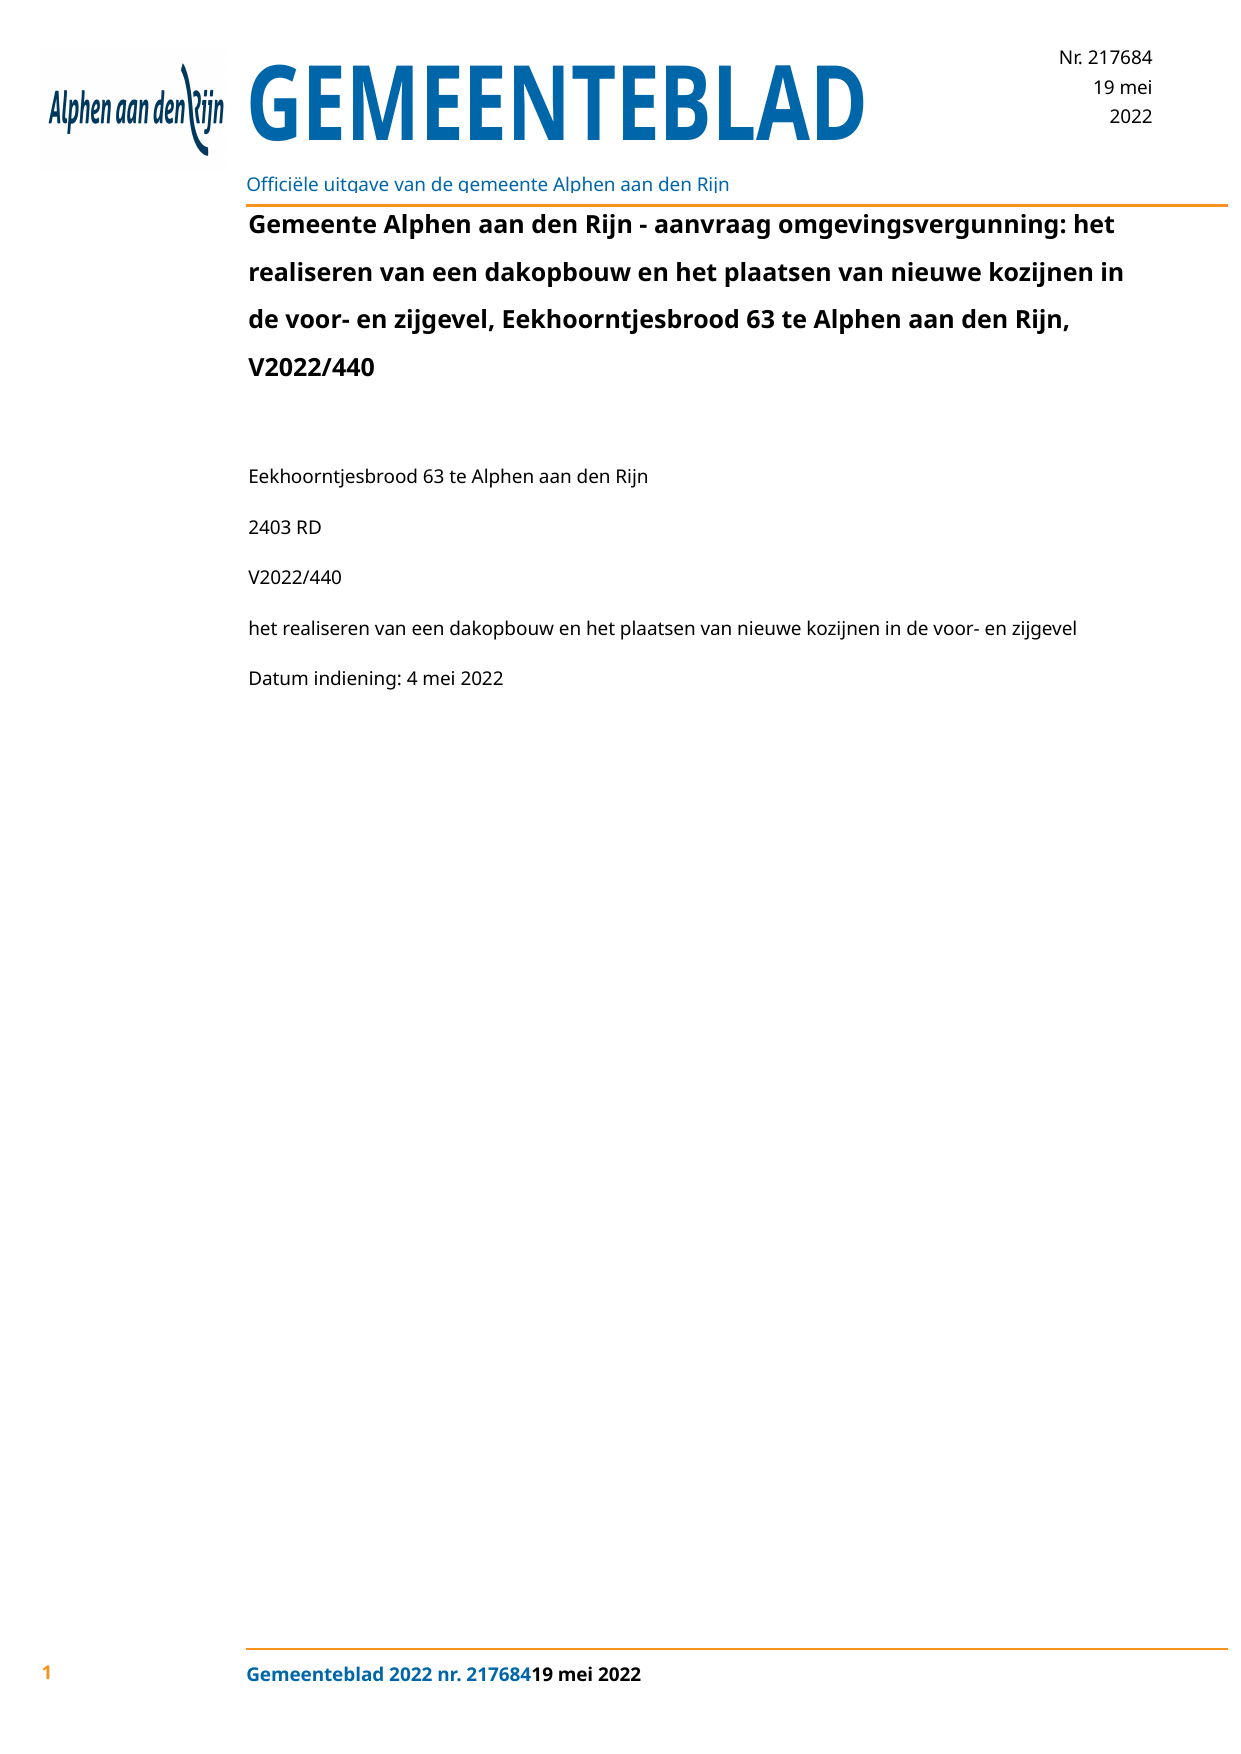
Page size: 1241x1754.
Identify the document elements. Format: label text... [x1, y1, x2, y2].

text V2022/440 [248, 564, 1152, 590]
picture [41, 47, 231, 172]
text 2403 RD [248, 514, 1152, 540]
text Gemeente Alphen aan den Rijn - aanvraag omgevingsvergunning: het realiseren van een dakopbouw en het plaatsen van nieuwe kozijnen in de voor- en zijgevel, Eekhoorntjesbrood 63 te Alphen aan den Rijn, V2022/440 [248, 207, 1152, 384]
text het realiseren van een dakopbouw en het plaatsen van nieuwe kozijnen in de voor- en zijgevel [248, 615, 1152, 641]
text Datum indiening: 4 mei 2022 [248, 665, 1152, 691]
text Eekhoorntjesbrood 63 te Alphen aan den Rijn [248, 463, 1152, 489]
